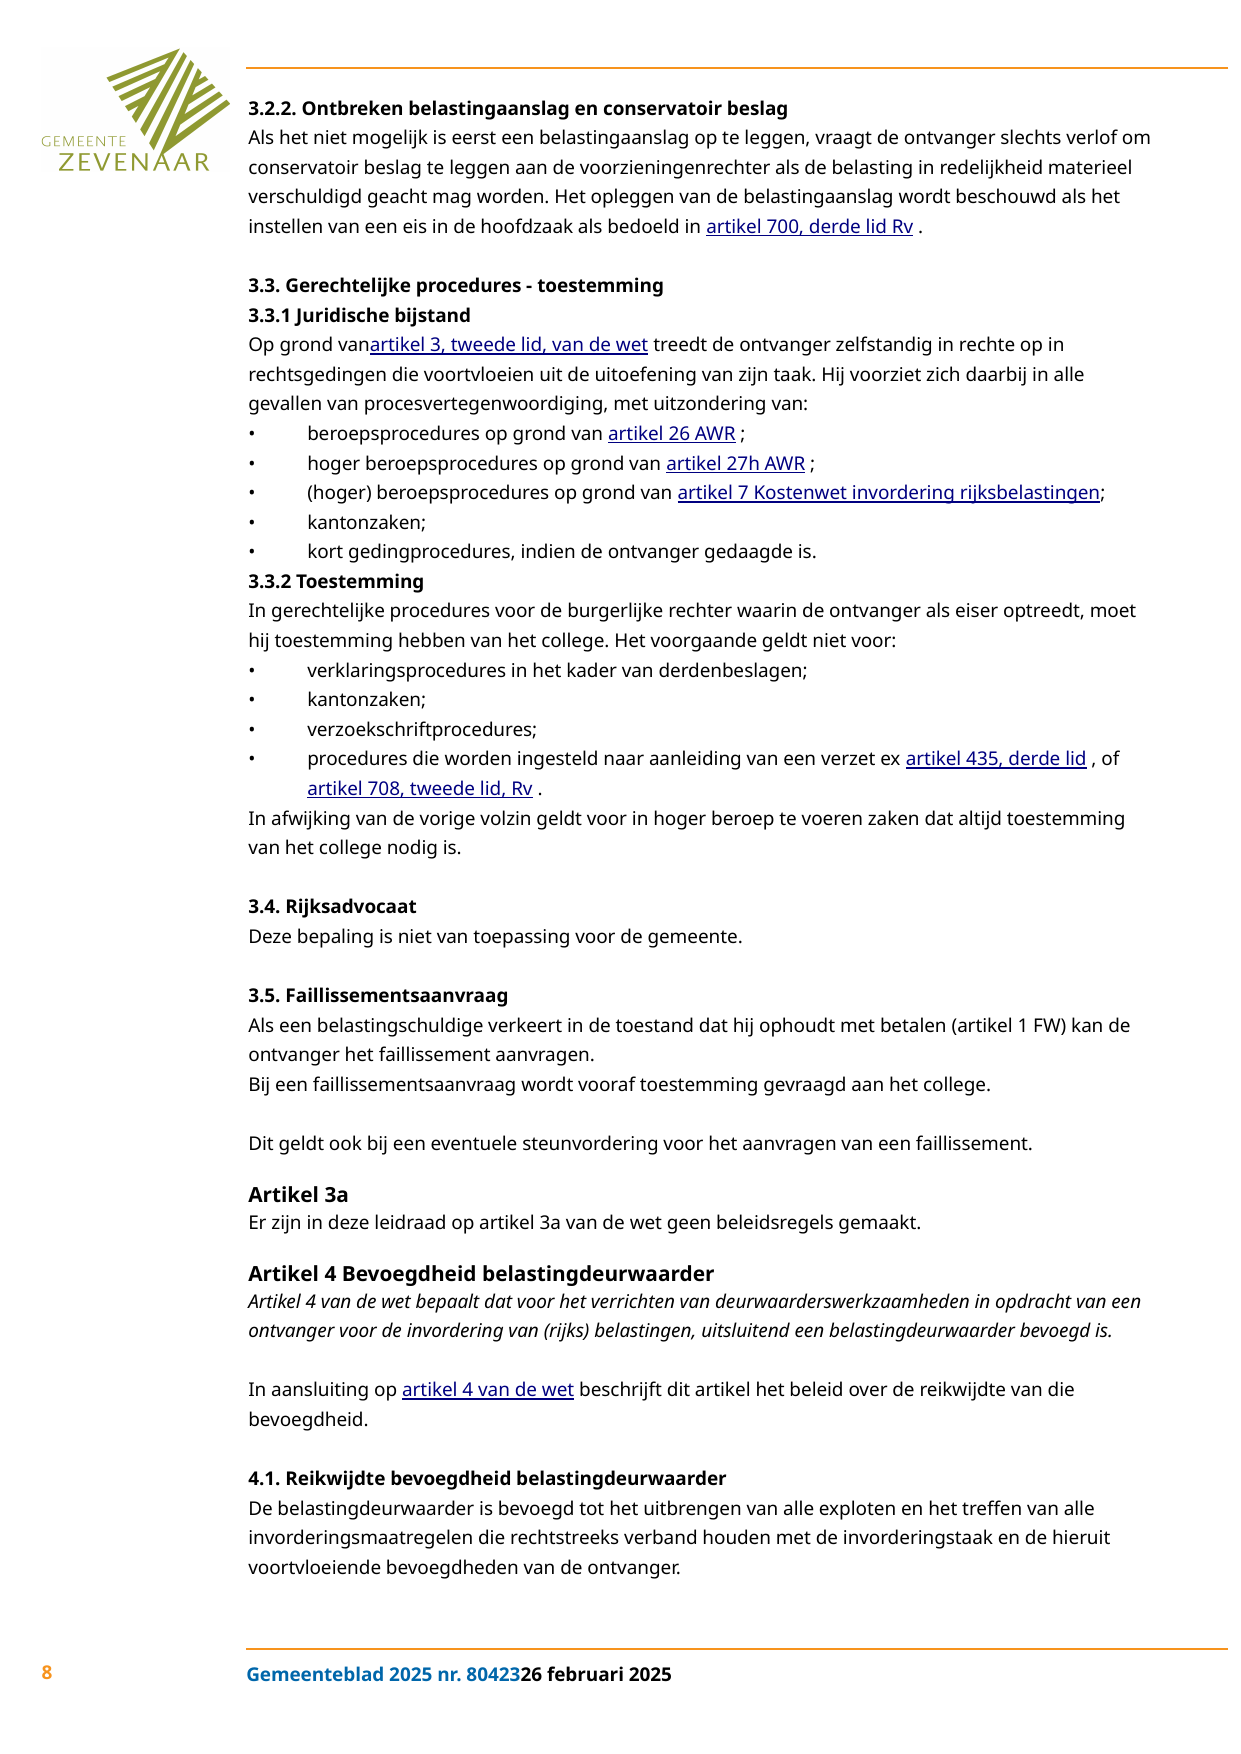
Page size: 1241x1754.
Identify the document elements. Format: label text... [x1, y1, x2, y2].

list kantonzaken; [248, 686, 1152, 712]
text Er zijn in deze leidraad op artikel 3a van de wet geen beleidsregels gemaakt. [248, 1209, 1152, 1235]
text In aansluiting op artikel 4 van de wet beschrijft dit artikel het beleid over de reikwijdte van die bevoegdheid. [248, 1377, 1152, 1432]
text Artikel 3a [248, 1181, 1152, 1209]
text 4.1. Reikwijdte bevoegdheid belastingdeurwaarder [248, 1465, 1152, 1491]
text In gerechtelijke procedures voor de burgerlijke rechter waarin de ontvanger als eiser optreedt, moet hij toestemming hebben van het college. Het voorgaande geldt niet voor: [248, 598, 1152, 653]
list beroepsprocedures op grond van artikel 26 AWR ; [248, 420, 1152, 446]
text Op grond vanartikel 3, tweede lid, van de wet treedt de ontvanger zelfstandig in rechte op in rechtsgedingen die voortvloeien uit de uitoefening van zijn taak. Hij voorziet zich daarbij in alle gevallen van procesvertegenwoordiging, met uitzondering van: [248, 331, 1152, 416]
text Bij een faillissementsaanvraag wordt vooraf toestemming gevraagd aan het college. [248, 1071, 1152, 1097]
text De belastingdeurwaarder is bevoegd tot het uitbrengen van alle exploten en het treffen van alle invorderingsmaatregelen die rechtstreeks verband houden met de invorderingstaak en de hieruit voortvloeiende bevoegdheden van de ontvanger. [248, 1495, 1152, 1580]
text Deze bepaling is niet van toepassing voor de gemeente. [248, 923, 1152, 949]
list verzoekschriftprocedures; [248, 716, 1152, 742]
text 3.3. Gerechtelijke procedures - toestemming [248, 272, 1152, 298]
picture [41, 47, 231, 172]
text Dit geldt ook bij een eventuele steunvordering voor het aanvragen van een faillissement. [248, 1130, 1152, 1156]
list procedures die worden ingesteld naar aanleiding van een verzet ex artikel 435, derde lid , of artikel 708, tweede lid, Rv . [248, 746, 1152, 801]
text In afwijking van de vorige volzin geldt voor in hoger beroep te voeren zaken dat altijd toestemming van het college nodig is. [248, 805, 1152, 860]
list (hoger) beroepsprocedures op grond van artikel 7 Kostenwet invordering rijksbelastingen; [248, 479, 1152, 505]
text 3.4. Rijksadvocaat [248, 893, 1152, 919]
list hoger beroepsprocedures op grond van artikel 27h AWR ; [248, 450, 1152, 476]
text 3.5. Faillissementsaanvraag [248, 982, 1152, 1008]
text Artikel 4 van de wet bepaalt dat voor het verrichten van deurwaarderswerkzaamheden in opdracht van een ontvanger voor de invordering van (rijks) belastingen, uitsluitend een belastingdeurwaarder bevoegd is. [248, 1288, 1152, 1343]
list kort gedingprocedures, indien de ontvanger gedaagde is. [248, 538, 1152, 564]
text Als een belastingschuldige verkeert in de toestand dat hij ophoudt met betalen (artikel 1 FW) kan de ontvanger het faillissement aanvragen. [248, 1012, 1152, 1067]
text Artikel 4 Bevoegdheid belastingdeurwaarder [248, 1259, 1152, 1288]
list kantonzaken; [248, 509, 1152, 535]
text Als het niet mogelijk is eerst een belastingaanslag op te leggen, vraagt de ontvanger slechts verlof om conservatoir beslag te leggen aan de voorzieningenrechter als de belasting in redelijkheid materieel verschuldigd geacht mag worden. Het opleggen van de belastingaanslag wordt beschouwd als het instellen van een eis in de hoofdzaak als bedoeld in artikel 700, derde lid Rv . [248, 124, 1152, 239]
text 3.3.2 Toestemming [248, 568, 1152, 594]
text 3.3.1 Juridische bijstand [248, 302, 1152, 328]
text 3.2.2. Ontbreken belastingaanslag en conservatoir beslag [248, 95, 1152, 121]
list verklaringsprocedures in het kader van derdenbeslagen; [248, 657, 1152, 683]
